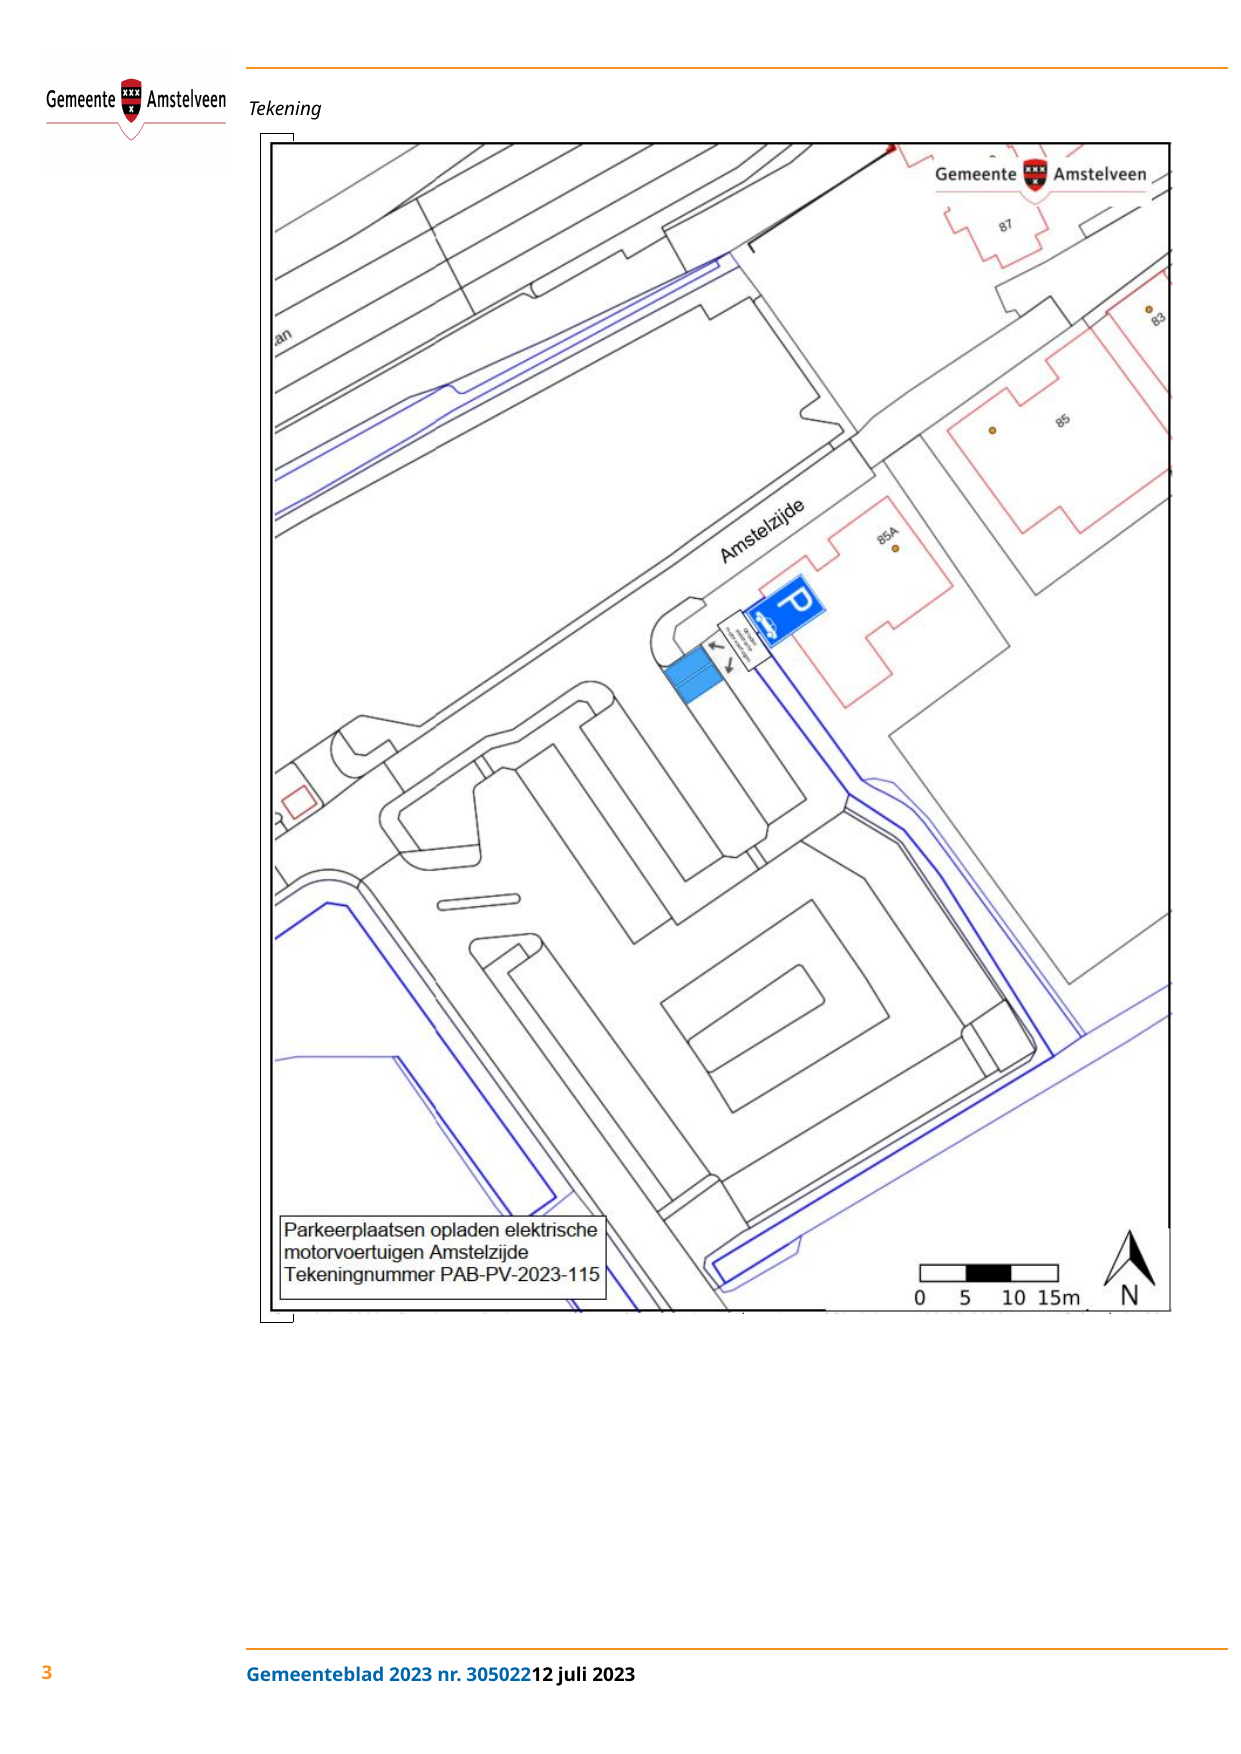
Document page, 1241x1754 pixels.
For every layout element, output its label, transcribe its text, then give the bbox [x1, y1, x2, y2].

text Tekening [248, 95, 1152, 121]
picture [268, 141, 1173, 1314]
picture [41, 47, 231, 172]
